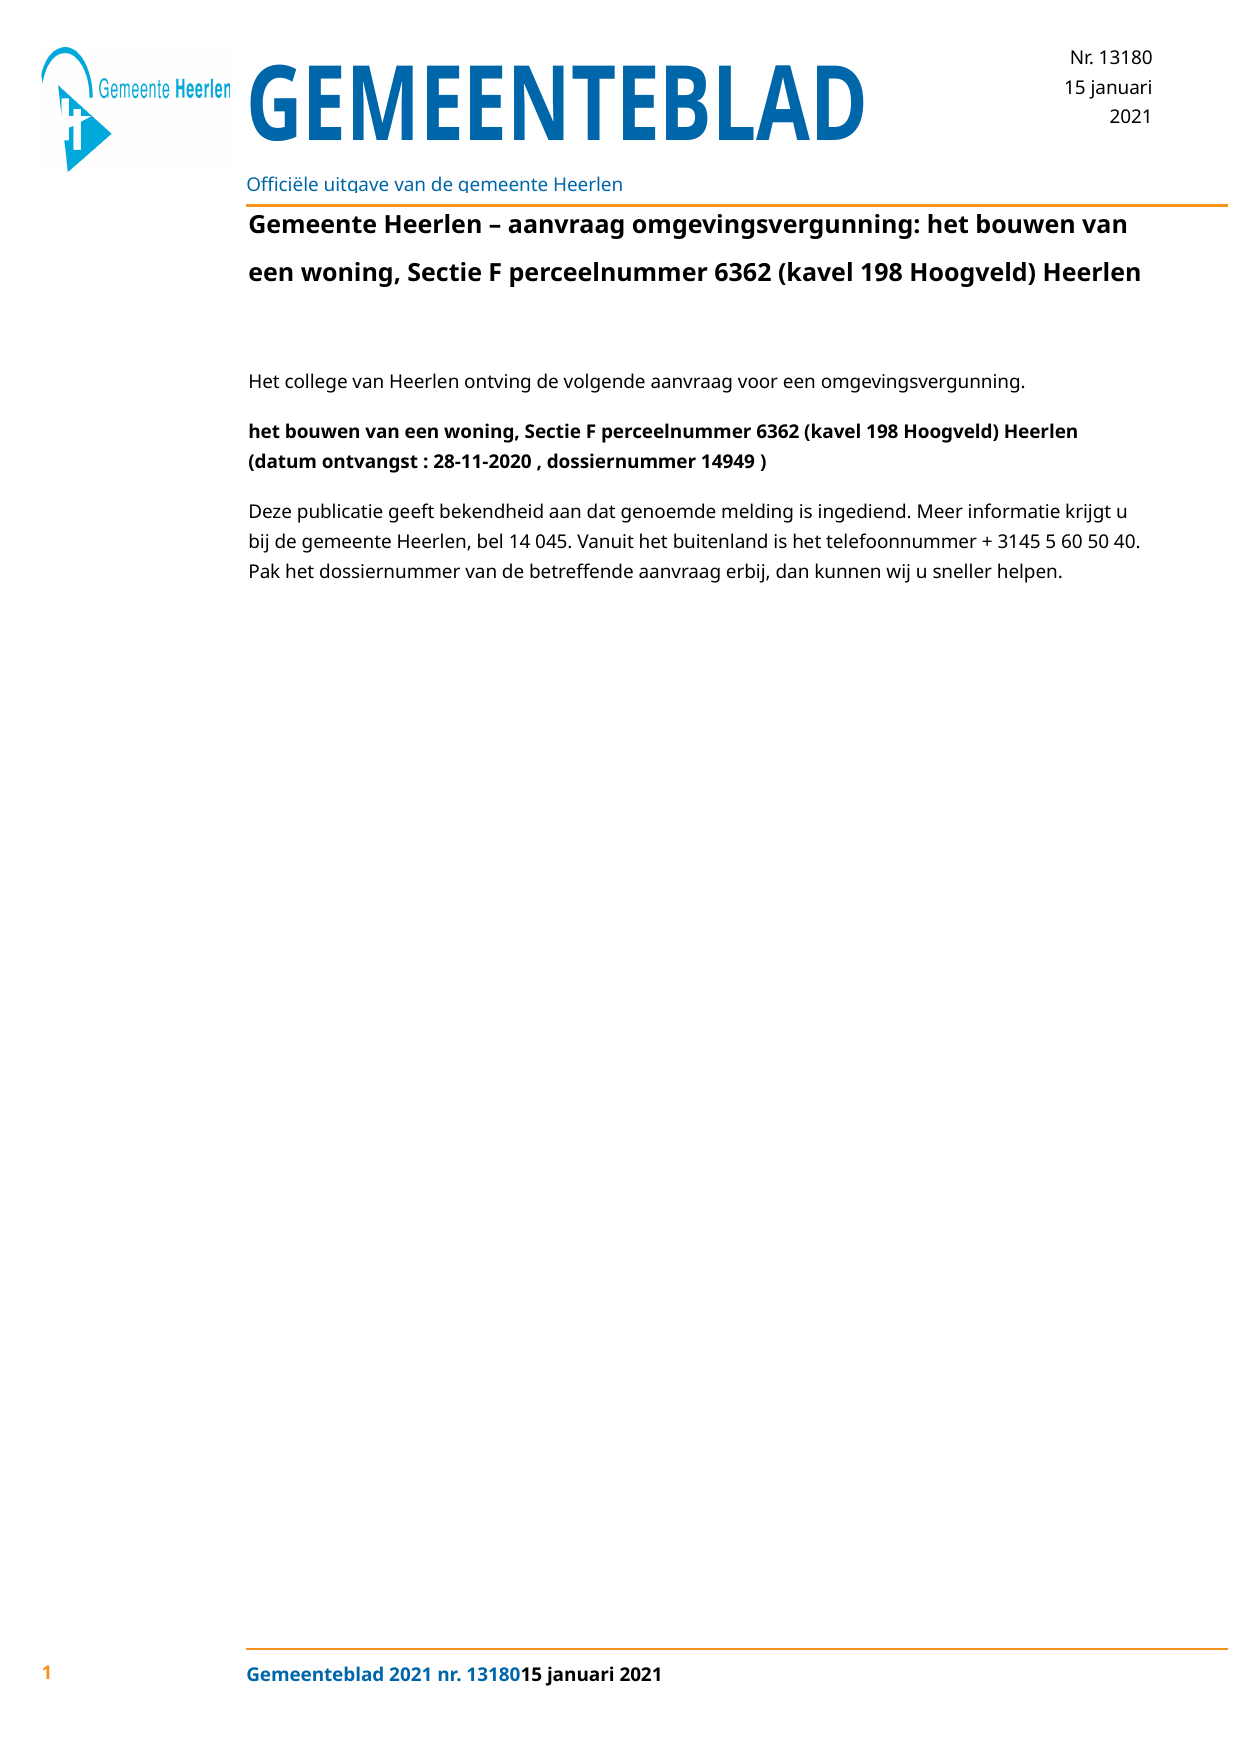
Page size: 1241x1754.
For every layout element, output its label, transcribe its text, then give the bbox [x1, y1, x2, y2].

text het bouwen van een woning, Sectie F perceelnummer 6362 (kavel 198 Hoogveld) Heerlen (datum ontvangst : 28-11-2020 , dossiernummer 14949 ) [248, 419, 1152, 474]
text Het college van Heerlen ontving de volgende aanvraag voor een omgevingsvergunning. [248, 368, 1152, 394]
text Gemeente Heerlen – aanvraag omgevingsvergunning: het bouwen van een woning, Sectie F perceelnummer 6362 (kavel 198 Hoogveld) Heerlen [248, 207, 1152, 288]
picture [41, 47, 231, 172]
text Deze publicatie geeft bekendheid aan dat genoemde melding is ingediend. Meer informatie krijgt u bij de gemeente Heerlen, bel 14 045. Vanuit het buitenland is het telefoonnummer + 3145 5 60 50 40. Pak het dossiernummer van de betreffende aanvraag erbij, dan kunnen wij u sneller helpen. [248, 499, 1152, 584]
picture [41, 47, 59, 70]
